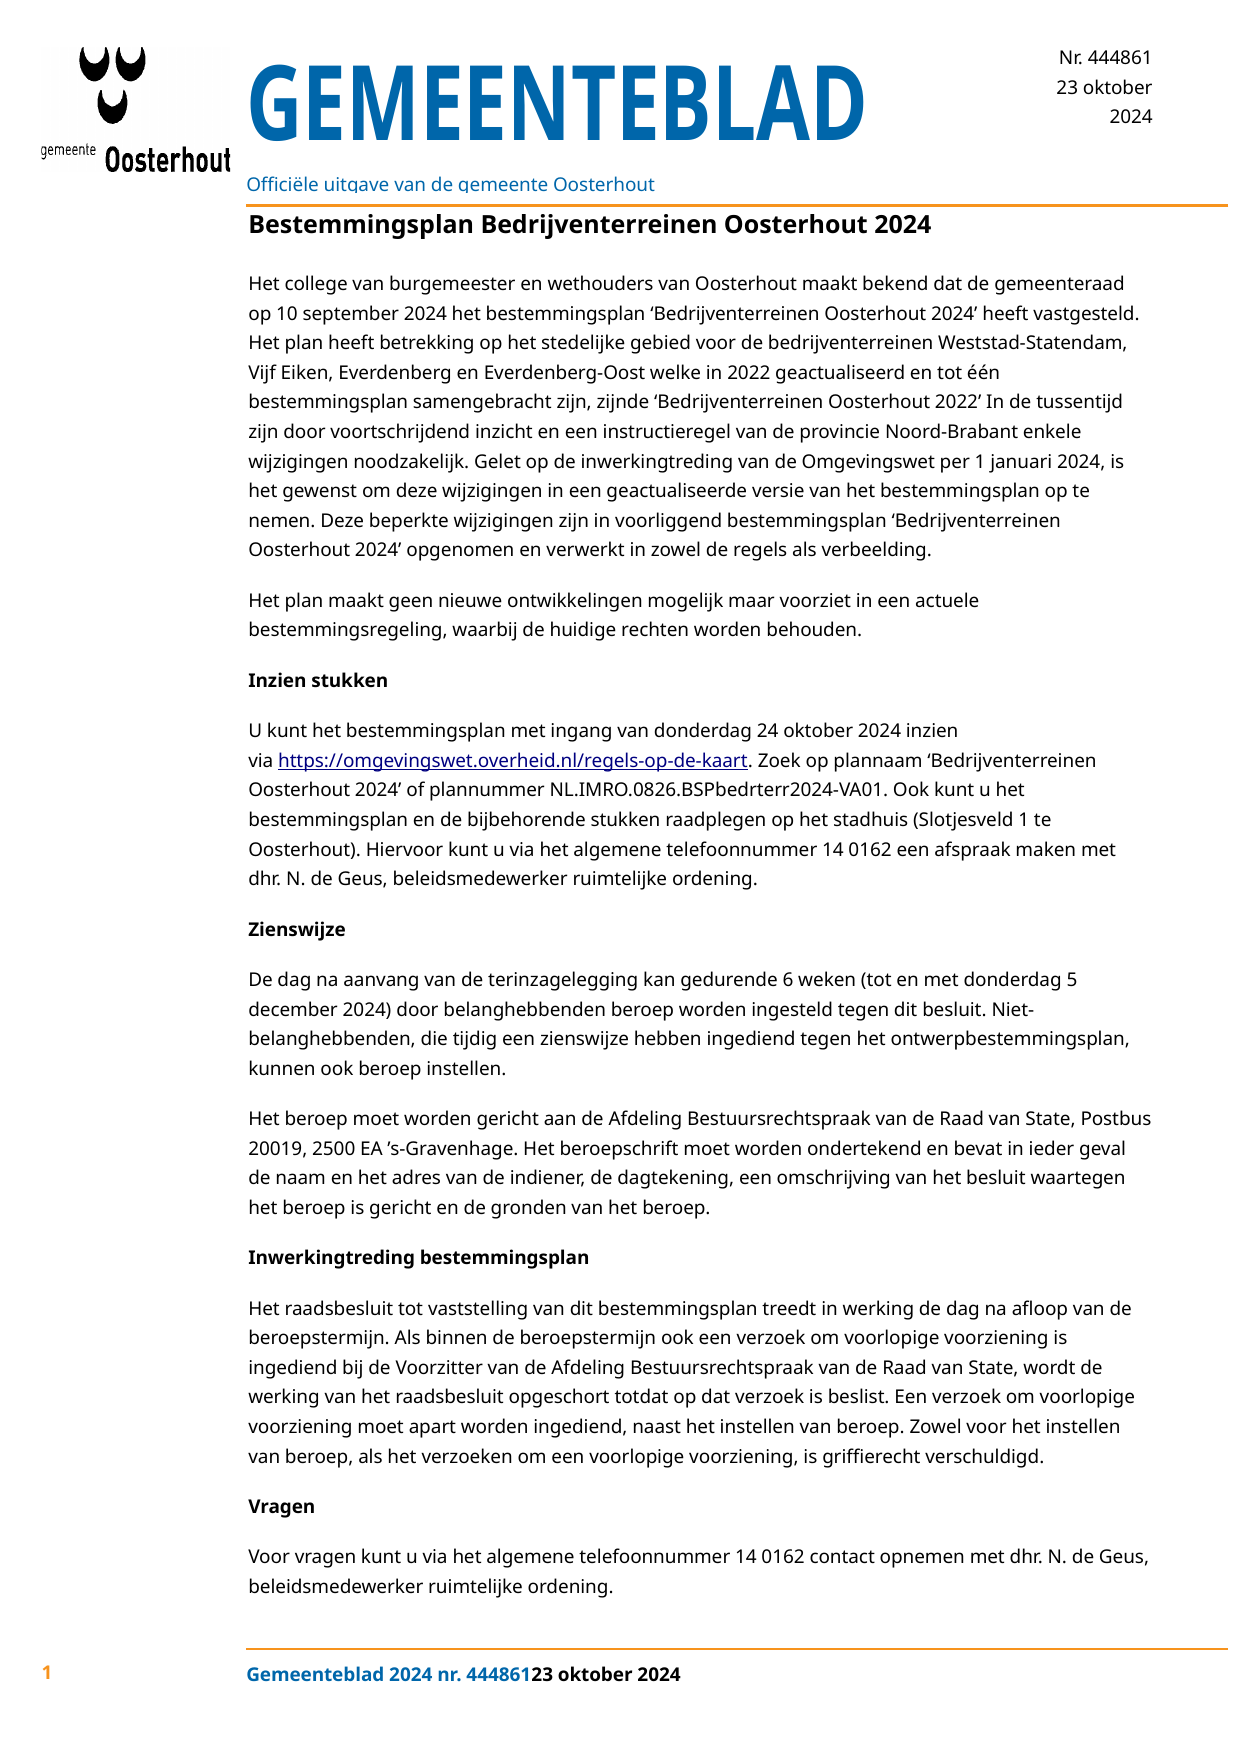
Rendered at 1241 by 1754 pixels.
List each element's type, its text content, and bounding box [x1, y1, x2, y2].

text U kunt het bestemmingsplan met ingang van donderdag 24 oktober 2024 inzien via https://omgevingswet.overheid.nl/regels-op-de-kaart. Zoek op plannaam ‘Bedrijventerreinen Oosterhout 2024’ of plannummer NL.IMRO.0826.BSPbedrterr2024-VA01. Ook kunt u het bestemmingsplan en de bijbehorende stukken raadplegen op het stadhuis (Slotjesveld 1 te Oosterhout). Hiervoor kunt u via het algemene telefoonnummer 14 0162 een afspraak maken met dhr. N. de Geus, beleidsmedewerker ruimtelijke ordening. [248, 717, 1152, 891]
text Het college van burgemeester en wethouders van Oosterhout maakt bekend dat de gemeenteraad op 10 september 2024 het bestemmingsplan ‘Bedrijventerreinen Oosterhout 2024’ heeft vastgesteld. Het plan heeft betrekking op het stedelijke gebied voor de bedrijventerreinen Weststad-Statendam, Vijf Eiken, Everdenberg en Everdenberg-Oost welke in 2022 geactualiseerd en tot één bestemmingsplan samengebracht zijn, zijnde ‘Bedrijventerreinen Oosterhout 2022’ In de tussentijd zijn door voortschrijdend inzicht en een instructieregel van de provincie Noord-Brabant enkele wijzigingen noodzakelijk. Gelet op de inwerkingtreding van de Omgevingswet per 1 januari 2024, is het gewenst om deze wijzigingen in een geactualiseerde versie van het bestemmingsplan op te nemen. Deze beperkte wijzigingen zijn in voorliggend bestemmingsplan ‘Bedrijventerreinen Oosterhout 2024’ opgenomen en verwerkt in zowel de regels als verbeelding. [248, 270, 1152, 562]
text Inzien stukken [248, 667, 1152, 693]
text Het raadsbesluit tot vaststelling van dit bestemmingsplan treedt in werking de dag na afloop van de beroepstermijn. Als binnen de beroepstermijn ook een verzoek om voorlopige voorziening is ingediend bij de Voorzitter van de Afdeling Bestuursrechtspraak van de Raad van State, wordt de werking van het raadsbesluit opgeschort totdat op dat verzoek is beslist. Een verzoek om voorlopige voorziening moet apart worden ingediend, naast het instellen van beroep. Zowel voor het instellen van beroep, als het verzoeken om een voorlopige voorziening, is griffierecht verschuldigd. [248, 1295, 1152, 1468]
text Het beroep moet worden gericht aan de Afdeling Bestuursrechtspraak van de Raad van State, Postbus 20019, 2500 EA ’s-Gravenhage. Het beroepschrift moet worden ondertekend en bevat in ieder geval de naam en het adres van de indiener, de dagtekening, een omschrijving van het besluit waartegen het beroep is gericht en de gronden van het beroep. [248, 1105, 1152, 1220]
picture [41, 47, 231, 172]
text Vragen [248, 1493, 1152, 1519]
text Zienswijze [248, 916, 1152, 941]
text Inwerkingtreding bestemmingsplan [248, 1244, 1152, 1270]
text De dag na aanvang van de terinzagelegging kan gedurende 6 weken (tot en met donderdag 5 december 2024) door belanghebbenden beroep worden ingesteld tegen dit besluit. Niet-belanghebbenden, die tijdig een zienswijze hebben ingediend tegen het ontwerpbestemmingsplan, kunnen ook beroep instellen. [248, 966, 1152, 1081]
text Het plan maakt geen nieuwe ontwikkelingen mogelijk maar voorziet in een actuele bestemmingsregeling, waarbij de huidige rechten worden behouden. [248, 587, 1152, 642]
text Voor vragen kunt u via het algemene telefoonnummer 14 0162 contact opnemen met dhr. N. de Geus, beleidsmedewerker ruimtelijke ordening. [248, 1544, 1152, 1599]
text Bestemmingsplan Bedrijventerreinen Oosterhout 2024 [248, 207, 1152, 241]
